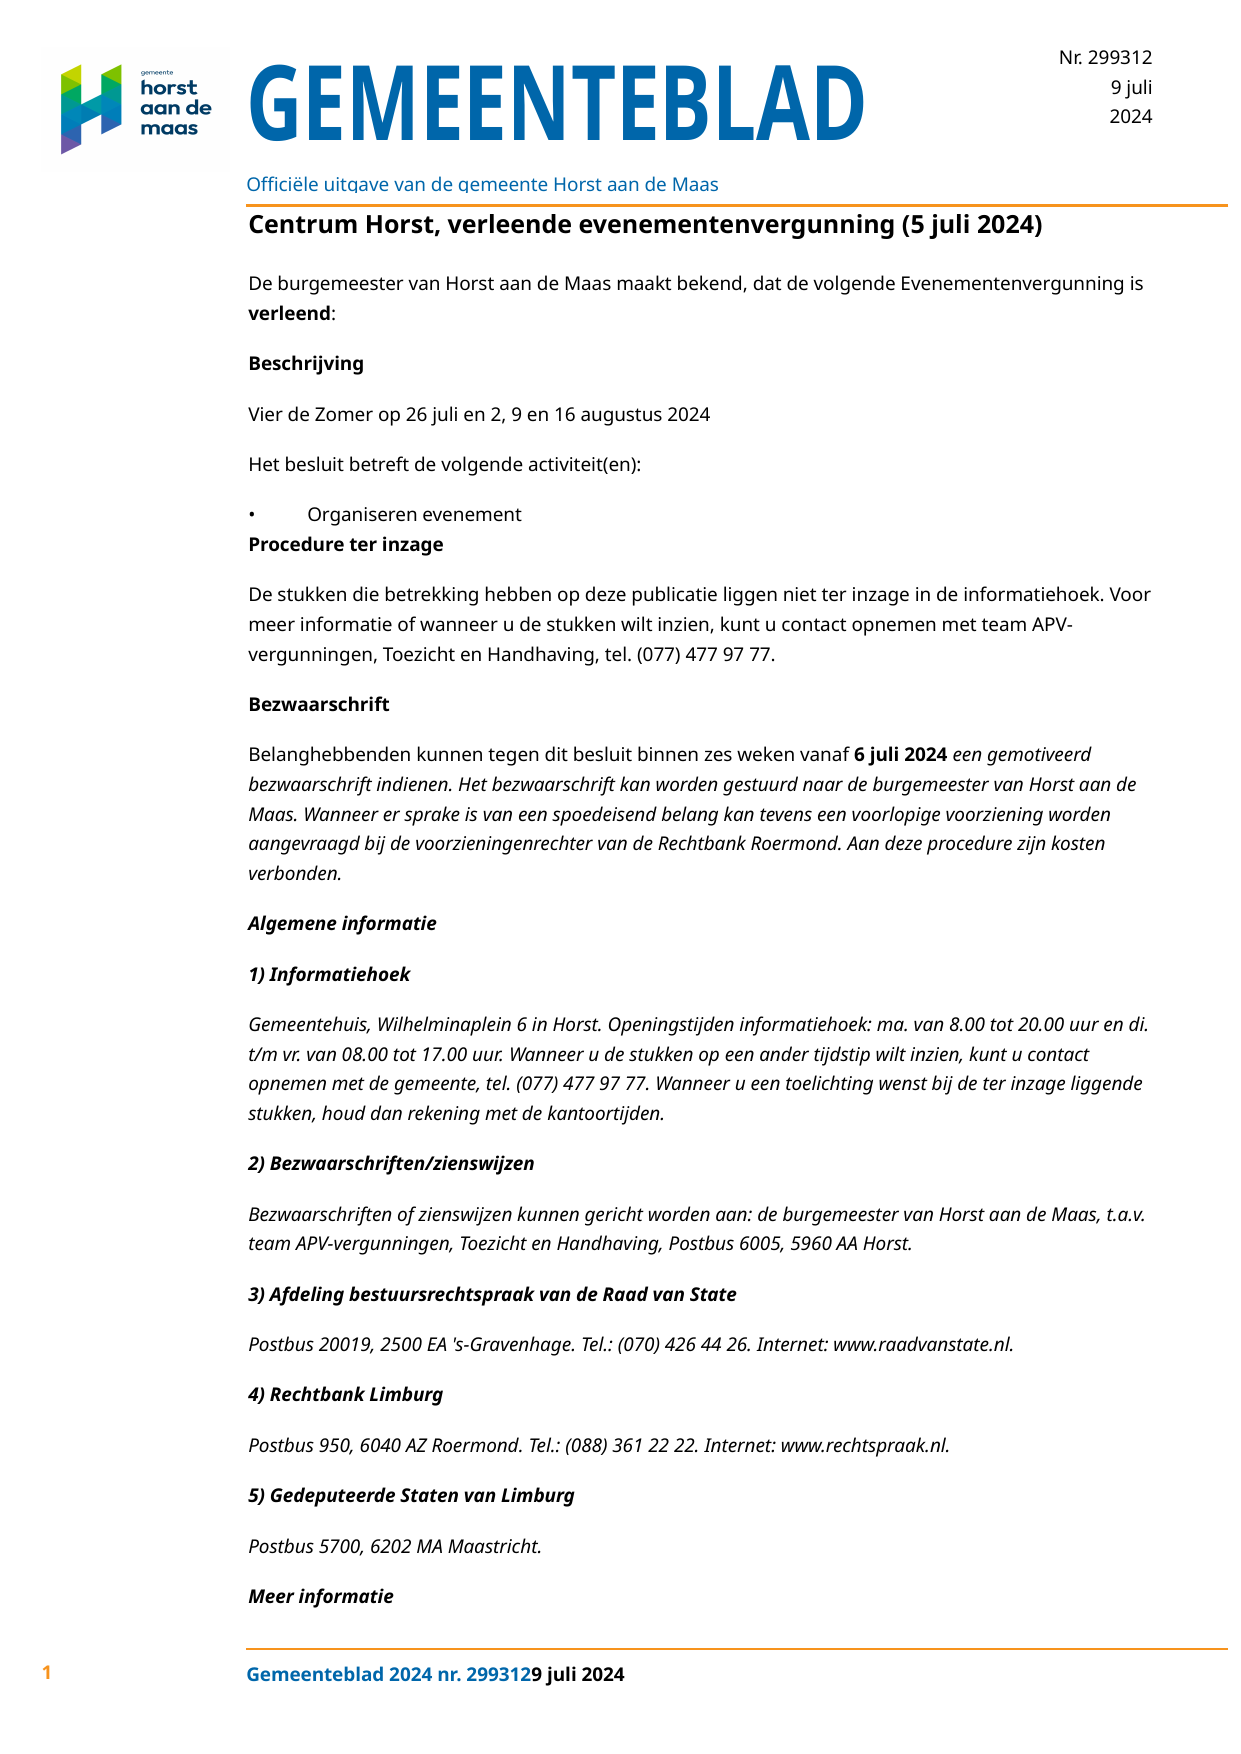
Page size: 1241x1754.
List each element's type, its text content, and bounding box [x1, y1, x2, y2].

picture [41, 47, 231, 172]
text Gemeentehuis, Wilhelminaplein 6 in Horst. Openingstijden informatiehoek: ma. van 8.00 tot 20.00 uur en di. t/m vr. van 08.00 tot 17.00 uur. Wanneer u de stukken op een ander tijdstip wilt inzien, kunt u contact opnemen met de gemeente, tel. (077) 477 97 77. Wanneer u een toelichting wenst bij de ter inzage liggende stukken, houd dan rekening met de kantoortijden. [248, 1011, 1152, 1126]
text 2) Bezwaarschriften/zienswijzen [248, 1150, 1152, 1176]
text 3) Afdeling bestuursrechtspraak van de Raad van State [248, 1281, 1152, 1306]
text Vier de Zomer op 26 juli en 2, 9 en 16 augustus 2024 [248, 401, 1152, 426]
text Algemene informatie [248, 910, 1152, 936]
text Meer informatie [248, 1583, 1152, 1609]
text Postbus 950, 6040 AZ Roermond. Tel.: (088) 361 22 22. Internet: www.rechtspraak.nl. [248, 1432, 1152, 1458]
text Centrum Horst, verleende evenementenvergunning (5 juli 2024) [248, 207, 1152, 241]
text 1) Informatiehoek [248, 961, 1152, 986]
text Beschrijving [248, 350, 1152, 376]
text Procedure ter inzage [248, 531, 1152, 557]
text 4) Rechtbank Limburg [248, 1382, 1152, 1407]
text Bezwaarschrift [248, 691, 1152, 717]
text Bezwaarschriften of zienswijzen kunnen gericht worden aan: de burgemeester van Horst aan de Maas, t.a.v. team APV-vergunningen, Toezicht en Handhaving, Postbus 6005, 5960 AA Horst. [248, 1201, 1152, 1256]
text Het besluit betreft de volgende activiteit(en): [248, 451, 1152, 477]
list Organiseren evenement [248, 502, 1152, 527]
text 5) Gedeputeerde Staten van Limburg [248, 1482, 1152, 1508]
text Postbus 20019, 2500 EA 's-Gravenhage. Tel.: (070) 426 44 26. Internet: www.raadvanstate.nl. [248, 1331, 1152, 1357]
text Postbus 5700, 6202 MA Maastricht. [248, 1533, 1152, 1558]
text De stukken die betrekking hebben op deze publicatie liggen niet ter inzage in de informatiehoek. Voor meer informatie of wanneer u de stukken wilt inzien, kunt u contact opnemen met team APV-vergunningen, Toezicht en Handhaving, tel. (077) 477 97 77. [248, 582, 1152, 666]
text Belanghebbenden kunnen tegen dit besluit binnen zes weken vanaf 6 juli 2024 een gemotiveerd bezwaarschrift indienen. Het bezwaarschrift kan worden gestuurd naar de burgemeester van Horst aan de Maas. Wanneer er sprake is van een spoedeisend belang kan tevens een voorlopige voorziening worden aangevraagd bij de voorzieningenrechter van de Rechtbank Roermond. Aan deze procedure zijn kosten verbonden. [248, 742, 1152, 886]
text De burgemeester van Horst aan de Maas maakt bekend, dat de volgende Evenementenvergunning is verleend: [248, 270, 1152, 326]
